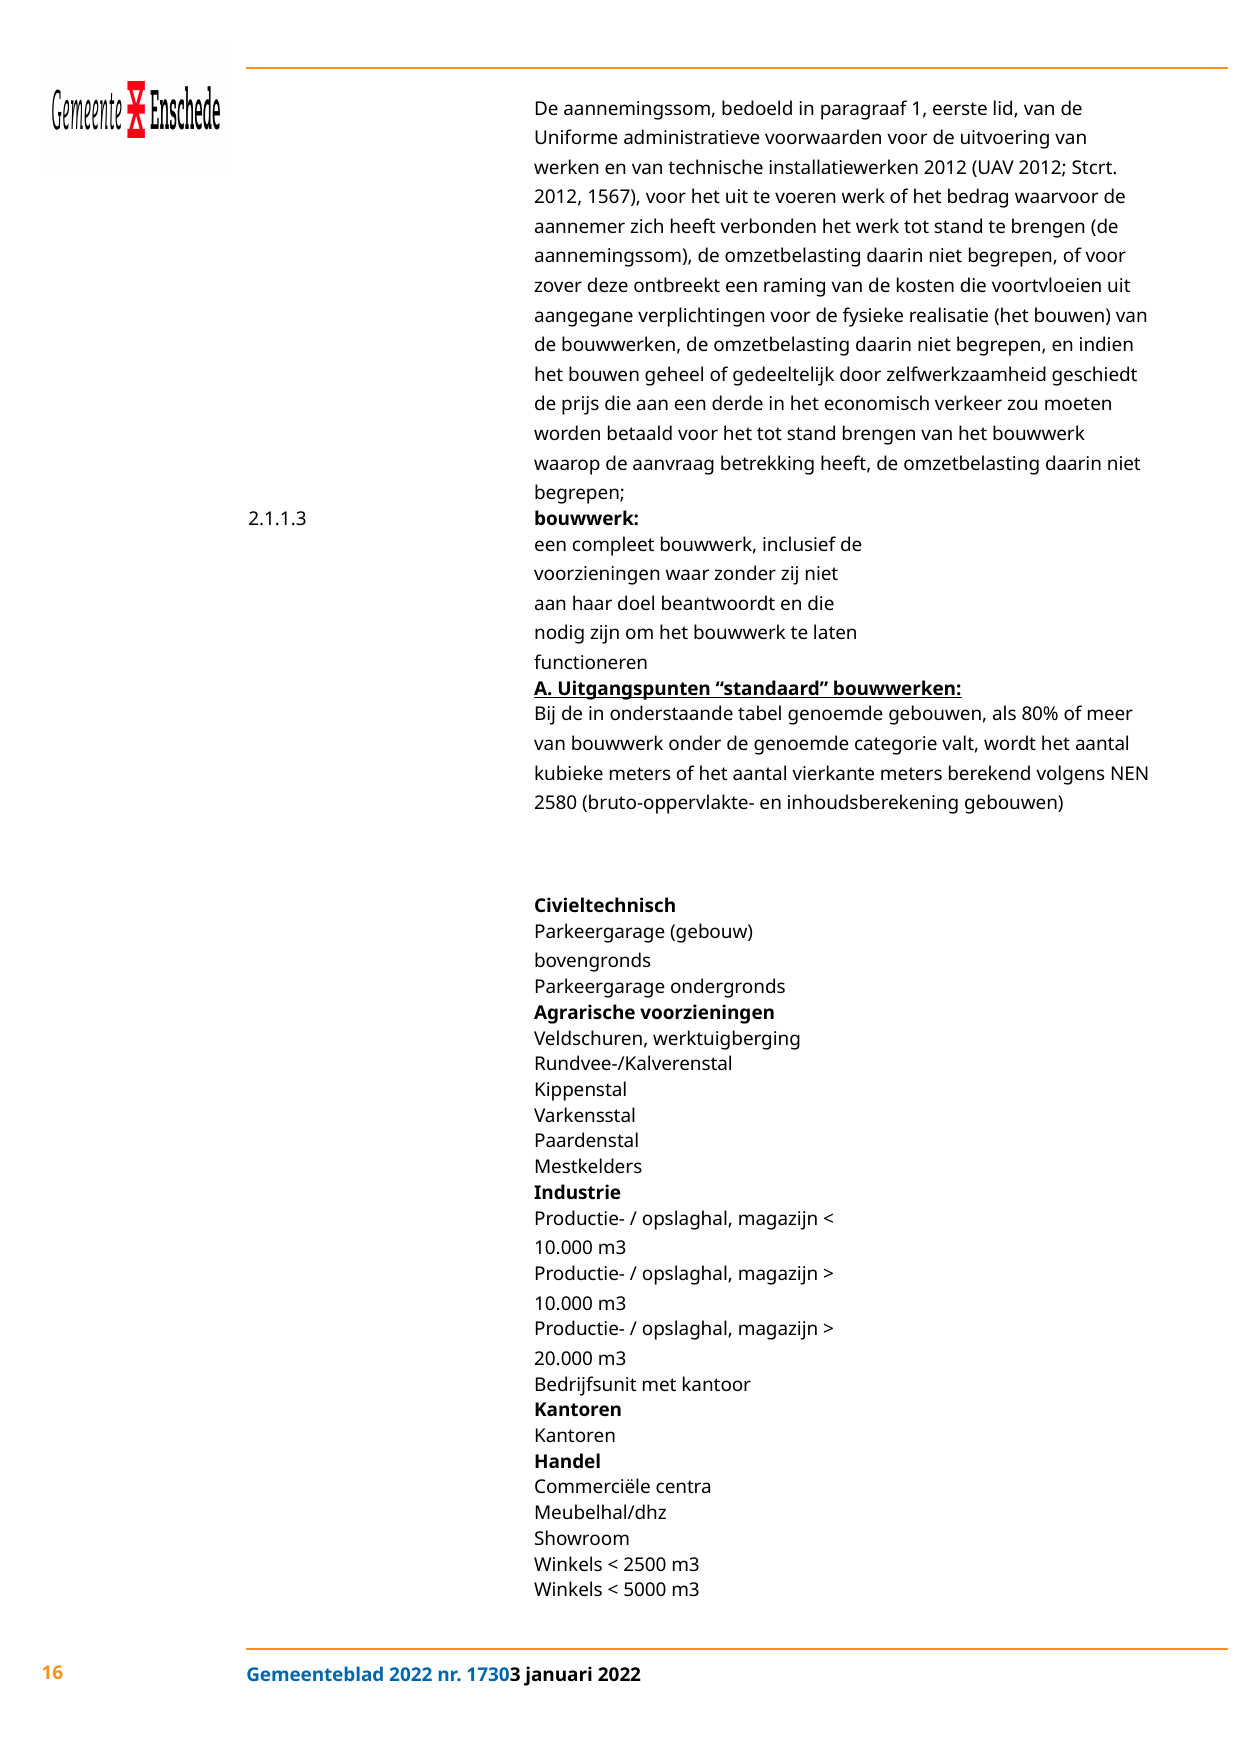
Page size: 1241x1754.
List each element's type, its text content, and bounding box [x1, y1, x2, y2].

table_cell Mestkelders [534, 1154, 866, 1179]
table_cell [866, 999, 1152, 1025]
table_cell [248, 1577, 534, 1602]
table_cell [866, 1205, 1152, 1260]
table_cell [866, 1102, 1152, 1128]
table_cell [248, 1316, 534, 1371]
table_cell [534, 867, 866, 892]
table_cell Rundvee-/Kalverenstal [534, 1051, 866, 1076]
table_cell [248, 675, 534, 701]
table_cell [866, 1448, 1152, 1474]
table_cell Parkeergarage (gebouw) bovengronds [534, 918, 866, 973]
table_cell [248, 841, 534, 867]
table_cell [866, 1397, 1152, 1422]
table_cell [866, 1525, 1152, 1551]
table_cell [248, 1154, 534, 1179]
table_cell Meubelhal/dhz [534, 1500, 866, 1525]
table_cell [866, 1260, 1152, 1316]
table_cell [866, 1474, 1152, 1499]
table_cell bouwwerk: [534, 505, 866, 531]
table_cell een compleet bouwwerk, inclusief de voorzieningen waar zonder zij niet aan haar doel beantwoordt en die nodig zijn om het bouwwerk te laten functioneren [534, 531, 866, 675]
table_cell Productie- / opslaghal, magazijn < 10.000 m3 [534, 1205, 866, 1260]
table_cell [248, 892, 534, 918]
table_cell Paardenstal [534, 1128, 866, 1153]
table_cell Productie- / opslaghal, magazijn > 10.000 m3 [534, 1260, 866, 1316]
table_cell [248, 701, 534, 815]
table_cell [248, 1422, 534, 1448]
table_cell [248, 531, 534, 675]
table_cell Veldschuren, werktuigberging [534, 1025, 866, 1051]
table_cell [248, 1025, 534, 1051]
table_cell [248, 1500, 534, 1525]
table_cell [866, 1179, 1152, 1205]
table_cell [866, 973, 1152, 999]
table_cell [248, 1474, 534, 1499]
table_cell [866, 1316, 1152, 1371]
table_cell Winkels < 2500 m3 [534, 1551, 866, 1577]
table_cell Agrarische voorzieningen [534, 999, 866, 1025]
table_cell [248, 1371, 534, 1397]
table_cell Handel [534, 1448, 866, 1474]
table_cell [248, 999, 534, 1025]
table_cell [866, 1051, 1152, 1076]
table_cell Bij de in onderstaande tabel genoemde gebouwen, als 80% of meer van bouwwerk onder de genoemde categorie valt, wordt het aantal kubieke meters of het aantal vierkante meters berekend volgens NEN 2580 (bruto-oppervlakte- en inhoudsberekening gebouwen) [534, 701, 1152, 815]
table_cell [866, 1128, 1152, 1153]
table_cell [248, 1128, 534, 1153]
table_cell [248, 1076, 534, 1102]
table_cell [866, 867, 1152, 892]
table_cell [248, 1051, 534, 1076]
table_cell [866, 1025, 1152, 1051]
table_cell [248, 918, 534, 973]
table_cell [248, 1448, 534, 1474]
table_cell Showroom [534, 1525, 866, 1551]
table_cell [248, 1397, 534, 1422]
table_cell [248, 1525, 534, 1551]
table_cell [866, 505, 1152, 531]
table_cell Commerciële centra [534, 1474, 866, 1499]
table_cell Kantoren [534, 1422, 866, 1448]
table_cell [248, 1205, 534, 1260]
table_cell [248, 815, 534, 841]
table_cell Bedrijfsunit met kantoor [534, 1371, 866, 1397]
table_cell [248, 973, 534, 999]
table_cell A. Uitgangspunten “standaard” bouwwerken: [534, 675, 1152, 701]
table_cell De aannemingssom, bedoeld in paragraaf 1, eerste lid, van de Uniforme administratieve voorwaarden voor de uitvoering van werken en van technische installatiewerken 2012 (UAV 2012; Stcrt. 2012, 1567), voor het uit te voeren werk of het bedrag waarvoor de aannemer zich heeft verbonden het werk tot stand te brengen (de aannemingssom), de omzetbelasting daarin niet begrepen, of voor zover deze ontbreekt een raming van de kosten die voortvloeien uit aangegane verplichtingen voor de fysieke realisatie (het bouwen) van de bouwwerken, de omzetbelasting daarin niet begrepen, en indien het bouwen geheel of gedeeltelijk door zelfwerkzaamheid geschiedt de prijs die aan een derde in het economisch verkeer zou moeten worden betaald voor het tot stand brengen van het bouwwerk waarop de aanvraag betrekking heeft, de omzetbelasting daarin niet begrepen; [534, 95, 1152, 505]
table_cell [866, 1154, 1152, 1179]
table_cell [866, 1551, 1152, 1577]
table_cell [866, 892, 1152, 918]
table_cell [248, 1551, 534, 1577]
table_cell [248, 1102, 534, 1128]
table_cell [866, 531, 1152, 675]
table_cell Parkeergarage ondergronds [534, 973, 866, 999]
picture [41, 47, 231, 172]
table_cell [866, 1577, 1152, 1602]
table_cell Kippenstal [534, 1076, 866, 1102]
table_cell [866, 1500, 1152, 1525]
table_cell Productie- / opslaghal, magazijn > 20.000 m3 [534, 1316, 866, 1371]
table_cell [248, 1260, 534, 1316]
table_cell [866, 1371, 1152, 1397]
table_cell [248, 1179, 534, 1205]
table_cell [866, 1422, 1152, 1448]
table_cell Civieltechnisch [534, 892, 866, 918]
table_cell [534, 815, 1152, 841]
table_cell Industrie [534, 1179, 866, 1205]
table_cell Kantoren [534, 1397, 866, 1422]
table_cell [866, 1076, 1152, 1102]
table_cell Varkensstal [534, 1102, 866, 1128]
table_cell [248, 867, 534, 892]
table_cell [534, 841, 1152, 867]
table_cell Winkels < 5000 m3 [534, 1577, 866, 1602]
table_cell [866, 918, 1152, 973]
table_cell [248, 95, 534, 505]
table_cell 2.1.1.3 [248, 505, 534, 531]
